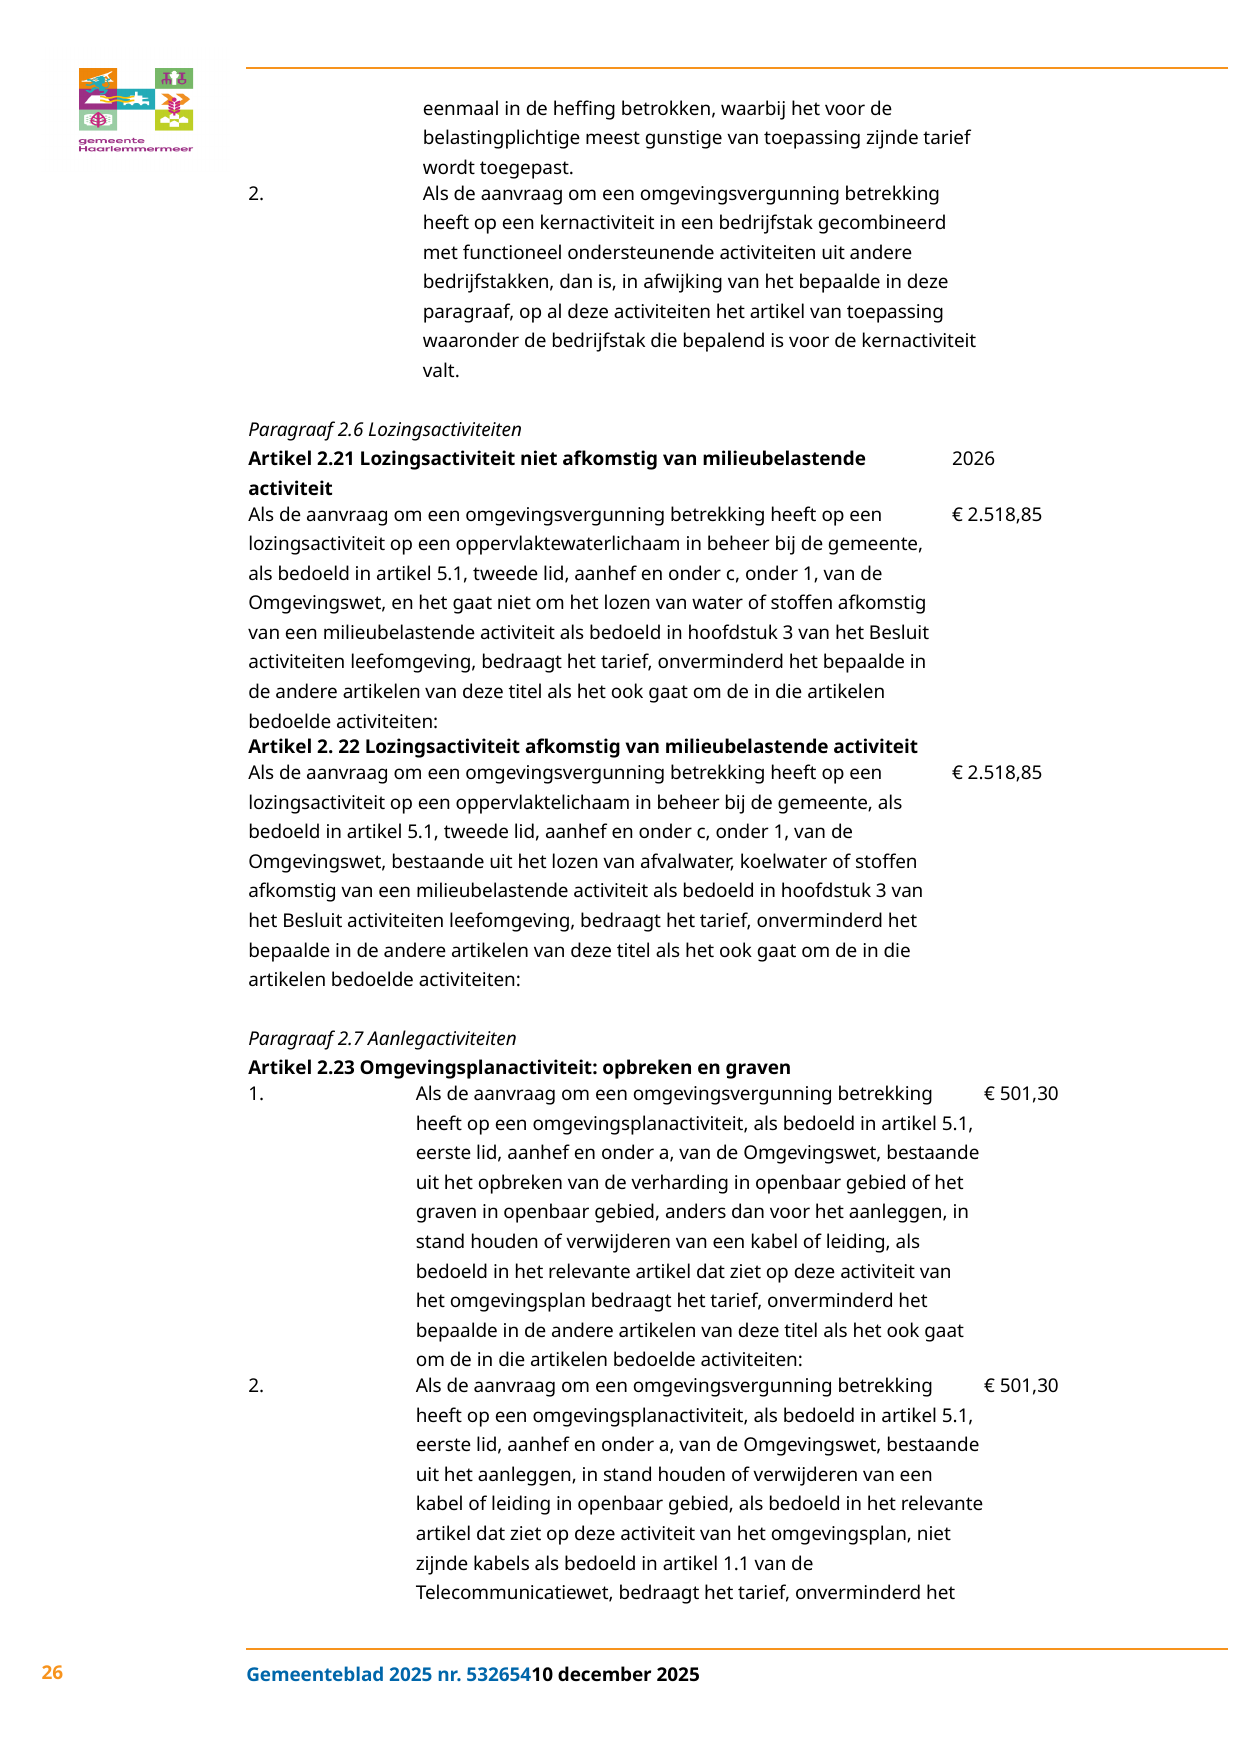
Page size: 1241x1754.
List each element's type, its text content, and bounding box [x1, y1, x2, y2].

table_header 2026 [952, 445, 1152, 501]
table_cell [248, 95, 423, 180]
table_cell € 501,30 [984, 1372, 1152, 1605]
table_header Artikel 2.23 Omgevingsplanactiviteit: opbreken en graven [248, 1055, 984, 1080]
table_cell € 2.518,85 [952, 759, 1152, 992]
table_header [984, 1055, 1152, 1080]
table_cell eenmaal in de heffing betrokken, waarbij het voor de belastingplichtige meest gunstige van toepassing zijnde tarief wordt toegepast. [423, 95, 977, 180]
table_cell Als de aanvraag om een omgevingsvergunning betrekking heeft op een kernactiviteit in een bedrijfstak gecombineerd met functioneel ondersteunende activiteiten uit andere bedrijfstakken, dan is, in afwijking van het bepaalde in deze paragraaf, op al deze activiteiten het artikel van toepassing waaronder de bedrijfstak die bepalend is voor de kernactiviteit valt. [423, 180, 977, 383]
table_cell Als de aanvraag om een omgevingsvergunning betrekking heeft op een lozingsactiviteit op een oppervlaktelichaam in beheer bij de gemeente, als bedoeld in artikel 5.1, tweede lid, aanhef en onder c, onder 1, van de Omgevingswet, bestaande uit het lozen van afvalwater, koelwater of stoffen afkomstig van een milieubelastende activiteit als bedoeld in hoofdstuk 3 van het Besluit activiteiten leefomgeving, bedraagt het tarief, onverminderd het bepaalde in de andere artikelen van deze titel als het ook gaat om de in die artikelen bedoelde activiteiten: [248, 759, 952, 992]
table_cell 2. [248, 1372, 416, 1605]
table_cell [977, 180, 1152, 383]
text Paragraaf 2.7 Aanlegactiviteiten [248, 1025, 1152, 1051]
table_cell [977, 95, 1152, 180]
table_cell Als de aanvraag om een omgevingsvergunning betrekking heeft op een omgevingsplanactiviteit, als bedoeld in artikel 5.1, eerste lid, aanhef en onder a, van de Omgevingswet, bestaande uit het opbreken van de verharding in openbaar gebied of het graven in openbaar gebied, anders dan voor het aanleggen, in stand houden of verwijderen van een kabel of leiding, als bedoeld in het relevante artikel dat ziet op deze activiteit van het omgevingsplan bedraagt het tarief, onverminderd het bepaalde in de andere artikelen van deze titel als het ook gaat om de in die artikelen bedoelde activiteiten: [416, 1080, 984, 1372]
picture [41, 47, 231, 172]
table_cell € 501,30 [984, 1080, 1152, 1372]
text Paragraaf 2.6 Lozingsactiviteiten [248, 416, 1152, 441]
table_cell € 2.518,85 [952, 501, 1152, 733]
table_cell Als de aanvraag om een omgevingsvergunning betrekking heeft op een lozingsactiviteit op een oppervlaktewaterlichaam in beheer bij de gemeente, als bedoeld in artikel 5.1, tweede lid, aanhef en onder c, onder 1, van de Omgevingswet, en het gaat niet om het lozen van water of stoffen afkomstig van een milieubelastende activiteit als bedoeld in hoofdstuk 3 van het Besluit activiteiten leefomgeving, bedraagt het tarief, onverminderd het bepaalde in de andere artikelen van deze titel als het ook gaat om de in die artikelen bedoelde activiteiten: [248, 501, 952, 733]
table_cell [952, 734, 1152, 759]
table_header Artikel 2.21 Lozingsactiviteit niet afkomstig van milieubelastende activiteit [248, 445, 952, 501]
table_cell Als de aanvraag om een omgevingsvergunning betrekking heeft op een omgevingsplanactiviteit, als bedoeld in artikel 5.1, eerste lid, aanhef en onder a, van de Omgevingswet, bestaande uit het aanleggen, in stand houden of verwijderen van een kabel of leiding in openbaar gebied, als bedoeld in het relevante artikel dat ziet op deze activiteit van het omgevingsplan, niet zijnde kabels als bedoeld in artikel 1.1 van de Telecommunicatiewet, bedraagt het tarief, onverminderd het [416, 1372, 984, 1605]
table_cell 2. [248, 180, 423, 383]
table_cell 1. [248, 1080, 416, 1372]
table_cell Artikel 2. 22 Lozingsactiviteit afkomstig van milieubelastende activiteit [248, 734, 952, 759]
